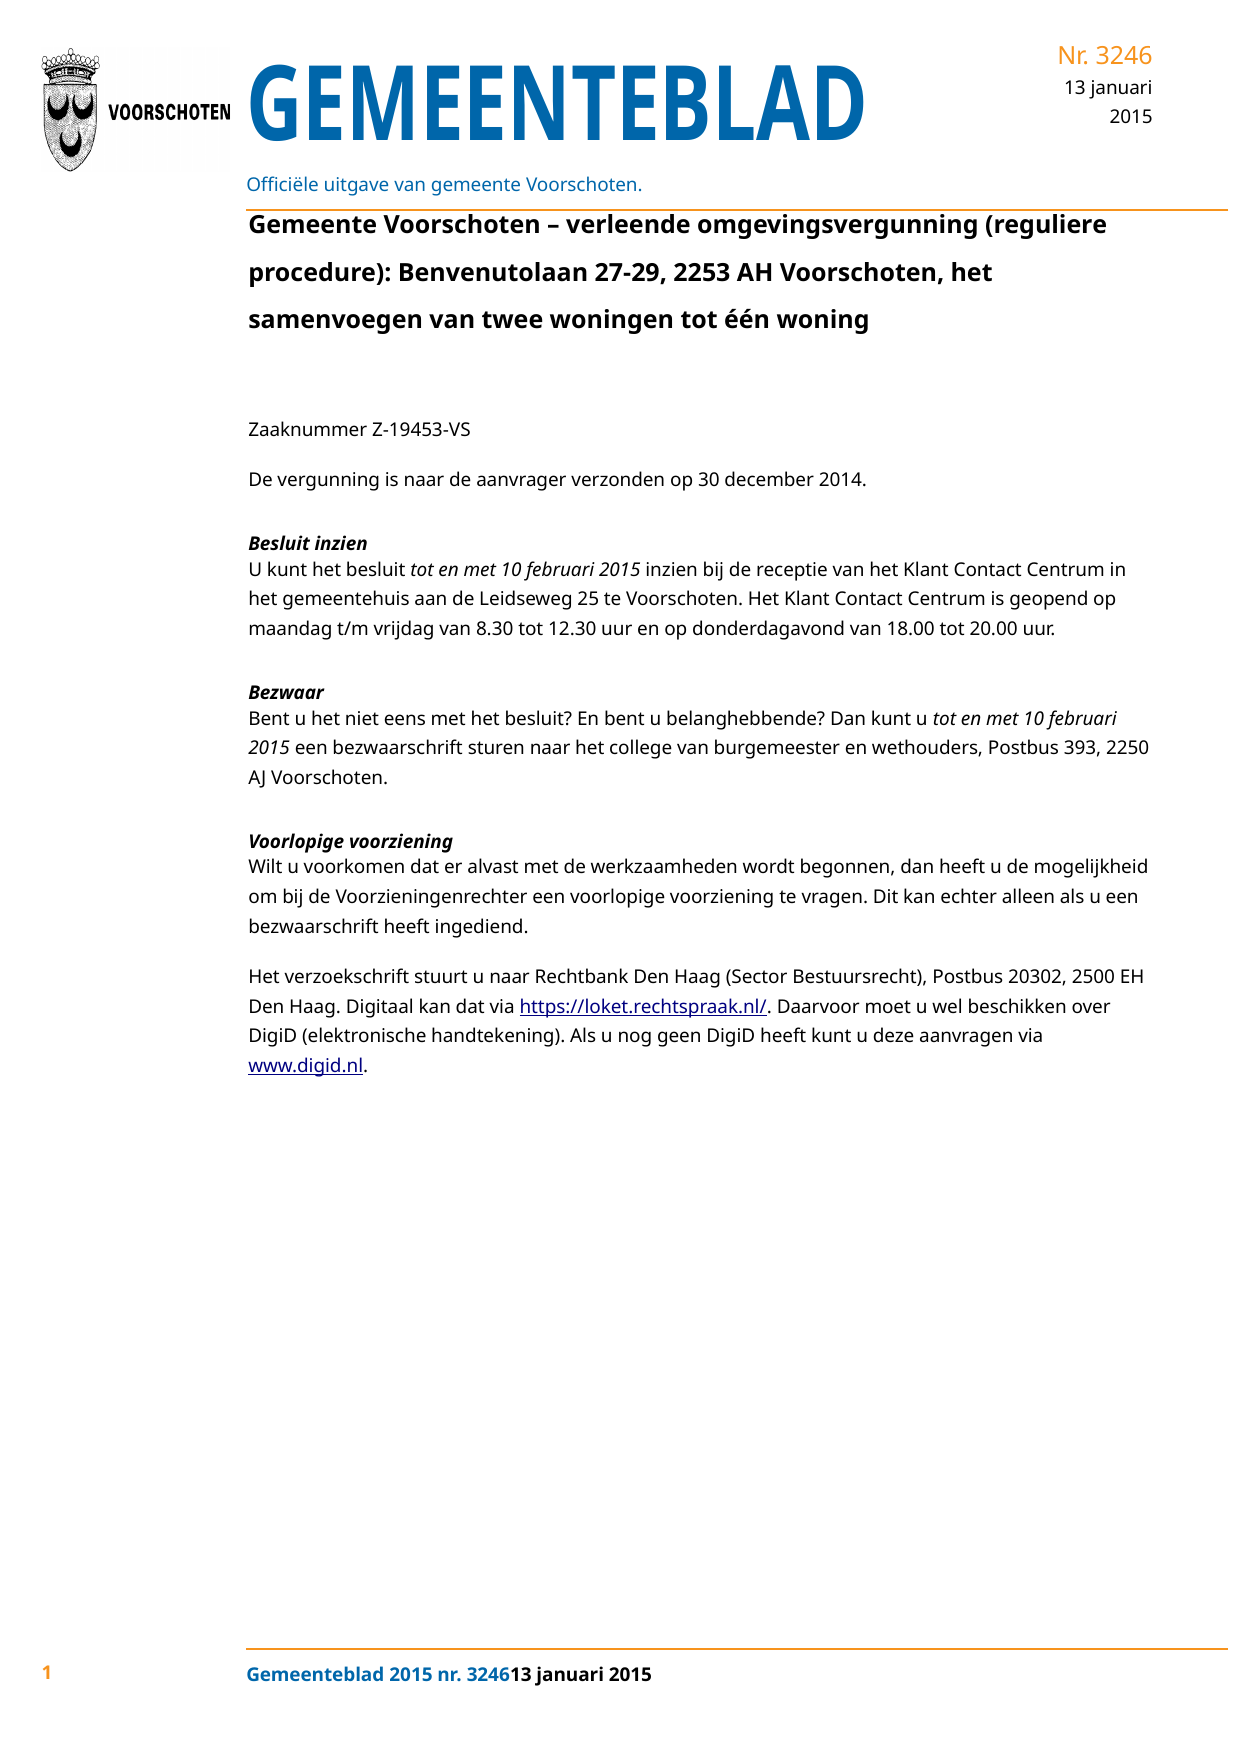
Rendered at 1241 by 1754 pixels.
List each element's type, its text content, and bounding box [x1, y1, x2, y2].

text U kunt het besluit tot en met 10 februari 2015 inzien bij de receptie van het Klant Contact Centrum in het gemeentehuis aan de Leidseweg 25 te Voorschoten. Het Klant Contact Centrum is geopend op maandag t/m vrijdag van 8.30 tot 12.30 uur en op donderdagavond van 18.00 tot 20.00 uur. [248, 556, 1152, 641]
picture [41, 47, 231, 172]
text Gemeente Voorschoten – verleende omgevingsvergunning (reguliere procedure): Benvenutolaan 27-29, 2253 AH Voorschoten, het samenvoegen van twee woningen tot één woning [248, 211, 1152, 336]
text Bent u het niet eens met het besluit? En bent u belanghebbende? Dan kunt u tot en met 10 februari 2015 een bezwaarschrift sturen naar het college van burgemeester en wethouders, Postbus 393, 2250 AJ Voorschoten. [248, 705, 1152, 790]
text De vergunning is naar de aanvrager verzonden op 30 december 2014. [248, 466, 1152, 492]
text Besluit inzien [248, 530, 1152, 556]
text Voorlopige voorziening [248, 828, 1152, 854]
text Bezwaar [248, 679, 1152, 705]
text Wilt u voorkomen dat er alvast met de werkzaamheden wordt begonnen, dan heeft u de mogelijkheid om bij de Voorzieningenrechter een voorlopige voorziening te vragen. Dit kan echter alleen als u een bezwaarschrift heeft ingediend. [248, 854, 1152, 939]
text Het verzoekschrift stuurt u naar Rechtbank Den Haag (Sector Bestuursrecht), Postbus 20302, 2500 EH Den Haag. Digitaal kan dat via https://loket.rechtspraak.nl/. Daarvoor moet u wel beschikken over DigiD (elektronische handtekening). Als u nog geen DigiD heeft kunt u deze aanvragen via www.digid.nl. [248, 963, 1152, 1078]
text Zaaknummer Z-19453-VS [248, 416, 1152, 442]
